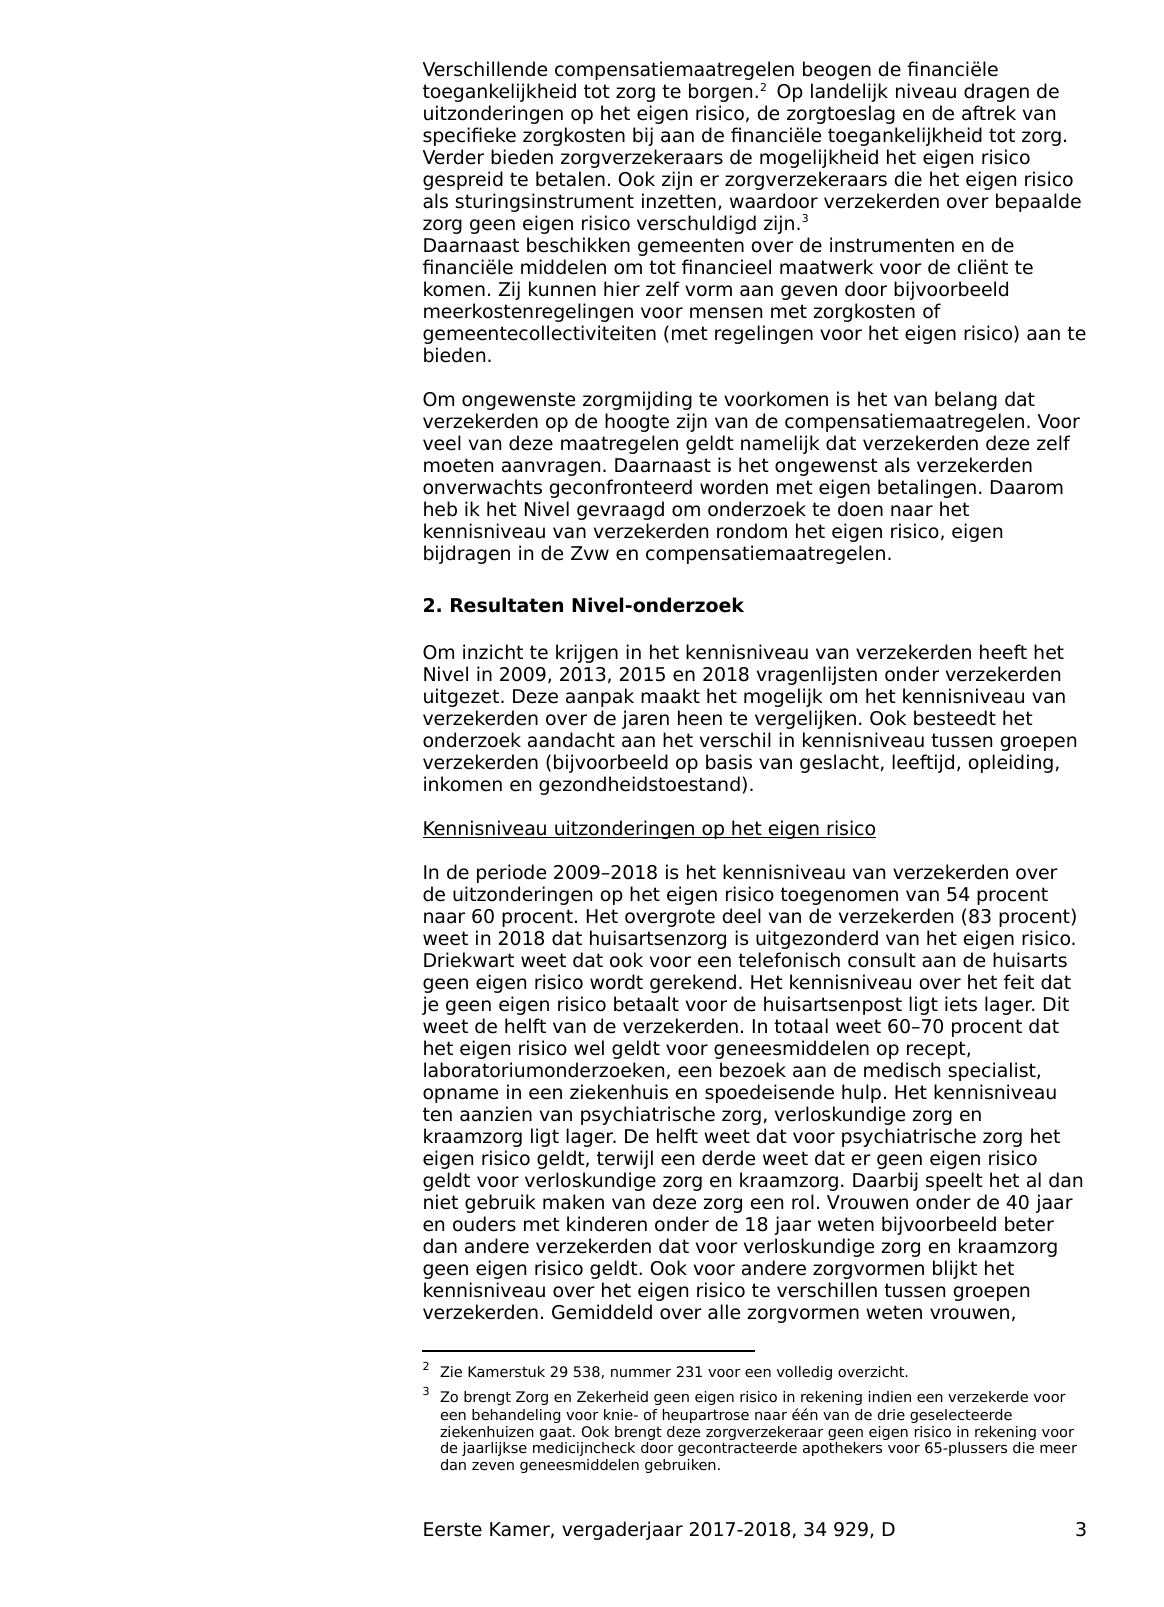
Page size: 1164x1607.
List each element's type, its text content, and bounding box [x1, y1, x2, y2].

text Om ongewenste zorgmijding te voorkomen is het van belang dat verzekerden op de hoogte zijn van de compensatiemaatregelen. Voor veel van deze maatregelen geldt namelijk dat verzekerden deze zelf moeten aanvragen. Daarnaast is het ongewenst als verzekerden onverwachts geconfronteerd worden met eigen betalingen. Daarom heb ik het Nivel gevraagd om onderzoek te doen naar het kennisniveau van verzekerden rondom het eigen risico, eigen bijdragen in de Zvw en compensatiemaatregelen. [422, 389, 1087, 565]
text Verschillende compensatiemaatregelen beogen de financiële toegankelijkheid tot zorg te borgen. Op landelijk niveau dragen de uitzonderingen op het eigen risico, de zorgtoeslag en de aftrek van specifieke zorgkosten bij aan de financiële toegankelijkheid tot zorg. Verder bieden zorgverzekeraars de mogelijkheid het eigen risico gespreid te betalen. Ook zijn er zorgverzekeraars die het eigen risico als sturingsinstrument inzetten, waardoor verzekerden over bepaalde zorg geen eigen risico verschuldigd zijn. [422, 59, 1087, 235]
text In de periode 2009–2018 is het kennisniveau van verzekerden over de uitzonderingen op het eigen risico toegenomen van 54 procent naar 60 procent. Het overgrote deel van de verzekerden (83 procent) weet in 2018 dat huisartsenzorg is uitgezonderd van het eigen risico. Driekwart weet dat ook voor een telefonisch consult aan de huisarts geen eigen risico wordt gerekend. Het kennisniveau over het feit dat je geen eigen risico betaalt voor de huisartsenpost ligt iets lager. Dit weet de helft van de verzekerden. In totaal weet 60–70 procent dat het eigen risico wel geldt voor geneesmiddelen op recept, laboratoriumonderzoeken, een bezoek aan de medisch specialist, opname in een ziekenhuis en spoedeisende hulp. Het kennisniveau ten aanzien van psychiatrische zorg, verloskundige zorg en kraamzorg ligt lager. De helft weet dat voor psychiatrische zorg het eigen risico geldt, terwijl een derde weet dat er geen eigen risico geldt voor verloskundige zorg en kraamzorg. Daarbij speelt het al dan niet gebruik maken van deze zorg een rol. Vrouwen onder de 40 jaar en ouders met kinderen onder de 18 jaar weten bijvoorbeeld beter dan andere verzekerden dat voor verloskundige zorg en kraamzorg geen eigen risico geldt. Ook voor andere zorgvormen blijkt het kennisniveau over het eigen risico te verschillen tussen groepen verzekerden. Gemiddeld over alle zorgvormen weten vrouwen, [422, 862, 1087, 1323]
text Om inzicht te krijgen in het kennisniveau van verzekerden heeft het Nivel in 2009, 2013, 2015 en 2018 vragenlijsten onder verzekerden uitgezet. Deze aanpak maakt het mogelijk om het kennisniveau van verzekerden over de jaren heen te vergelijken. Ook besteedt het onderzoek aandacht aan het verschil in kennisniveau tussen groepen verzekerden (bijvoorbeeld op basis van geslacht, leeftijd, opleiding, inkomen en gezondheidstoestand). [422, 642, 1087, 796]
text Daarnaast beschikken gemeenten over de instrumenten en de financiële middelen om tot financieel maatwerk voor de cliënt te komen. Zij kunnen hier zelf vorm aan geven door bijvoorbeeld meerkostenregelingen voor mensen met zorgkosten of gemeentecollectiviteiten (met regelingen voor het eigen risico) aan te bieden. [422, 235, 1087, 367]
subtitle 2. Resultaten Nivel-onderzoek [422, 595, 1087, 617]
text Zie Kamerstuk 29 538, nummer 231 voor een volledig overzicht. [422, 1360, 1087, 1382]
subtitle Kennisniveau uitzonderingen op het eigen risico [422, 818, 1087, 840]
text Zo brengt Zorg en Zekerheid geen eigen risico in rekening indien een verzekerde voor een behandeling voor knie- of heupartrose naar één van de drie geselecteerde ziekenhuizen gaat. Ook brengt deze zorgverzekeraar geen eigen risico in rekening voor de jaarlijkse medicijncheck door gecontracteerde apothekers voor 65-plussers die meer dan zeven geneesmiddelen gebruiken. [422, 1385, 1087, 1474]
